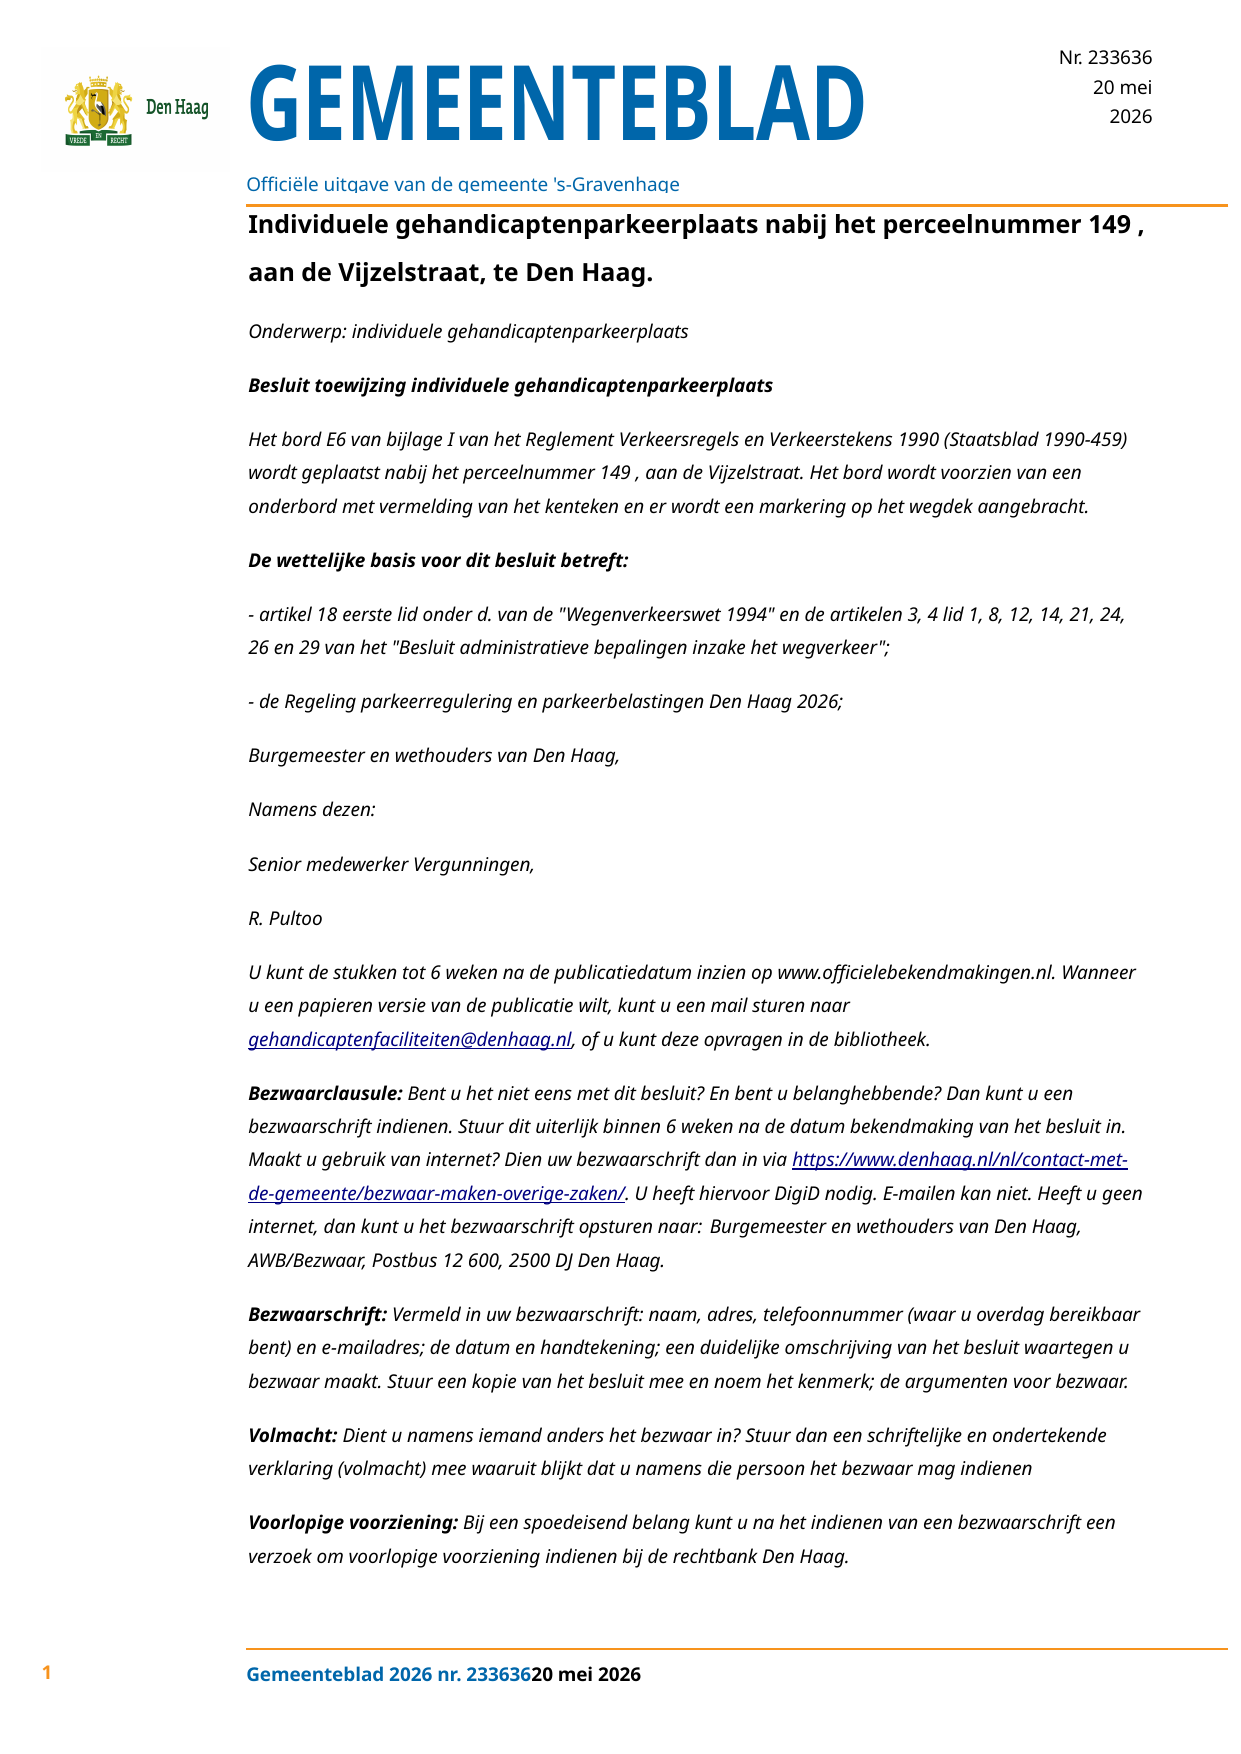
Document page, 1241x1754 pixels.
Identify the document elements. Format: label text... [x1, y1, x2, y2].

picture [41, 47, 231, 172]
text U kunt de stukken tot 6 weken na de publicatiedatum inzien op www.officielebekendmakingen.nl. Wanneer u een papieren versie van de publicatie wilt, kunt u een mail sturen naar gehandicaptenfaciliteiten@denhaag.nl, of u kunt deze opvragen in de bibliotheek. [248, 959, 1152, 1051]
text Bezwaarclausule: Bent u het niet eens met dit besluit? En bent u belanghebbende? Dan kunt u een bezwaarschrift indienen. Stuur dit uiterlijk binnen 6 weken na de datum bekendmaking van het besluit in. Maakt u gebruik van internet? Dien uw bezwaarschrift dan in via https://www.denhaag.nl/nl/contact-met-de-gemeente/bezwaar-maken-overige-zaken/. U heeft hiervoor DigiD nodig. E-mailen kan niet. Heeft u geen internet, dan kunt u het bezwaarschrift opsturen naar: Burgemeester en wethouders van Den Haag, AWB/Bezwaar, Postbus 12 600, 2500 DJ Den Haag. [248, 1080, 1152, 1273]
text Namens dezen: [248, 797, 1152, 822]
text Burgemeester en wethouders van Den Haag, [248, 743, 1152, 768]
text - artikel 18 eerste lid onder d. van de "Wegenverkeerswet 1994" en de artikelen 3, 4 lid 1, 8, 12, 14, 21, 24, 26 en 29 van het "Besluit administratieve bepalingen inzake het wegverkeer"; [248, 601, 1152, 660]
text Onderwerp: individuele gehandicaptenparkeerplaats [248, 318, 1152, 344]
text Senior medewerker Vergunningen, [248, 851, 1152, 876]
text Individuele gehandicaptenparkeerplaats nabij het perceelnummer 149 , aan de Vijzelstraat, te Den Haag. [248, 207, 1152, 288]
text Bezwaarschrift: Vermeld in uw bezwaarschrift: naam, adres, telefoonnummer (waar u overdag bereikbaar bent) en e-mailadres; de datum en handtekening; een duidelijke omschrijving van het besluit waartegen u bezwaar maakt. Stuur een kopie van het besluit mee en noem het kenmerk; de argumenten voor bezwaar. [248, 1301, 1152, 1394]
text Besluit toewijzing individuele gehandicaptenparkeerplaats [248, 372, 1152, 398]
text Het bord E6 van bijlage I van het Reglement Verkeersregels en Verkeerstekens 1990 (Staatsblad 1990-459) wordt geplaatst nabij het perceelnummer 149 , aan de Vijzelstraat. Het bord wordt voorzien van een onderbord met vermelding van het kenteken en er wordt een markering op het wegdek aangebracht. [248, 426, 1152, 519]
text - de Regeling parkeerregulering en parkeerbelastingen Den Haag 2026; [248, 688, 1152, 714]
text Volmacht: Dient u namens iemand anders het bezwaar in? Stuur dan een schriftelijke en ondertekende verklaring (volmacht) mee waaruit blijkt dat u namens die persoon het bezwaar mag indienen [248, 1422, 1152, 1481]
text R. Pultoo [248, 905, 1152, 931]
text Voorlopige voorziening: Bij een spoedeisend belang kunt u na het indienen van een bezwaarschrift een verzoek om voorlopige voorziening indienen bij de rechtbank Den Haag. [248, 1509, 1152, 1569]
text De wettelijke basis voor dit besluit betreft: [248, 547, 1152, 573]
